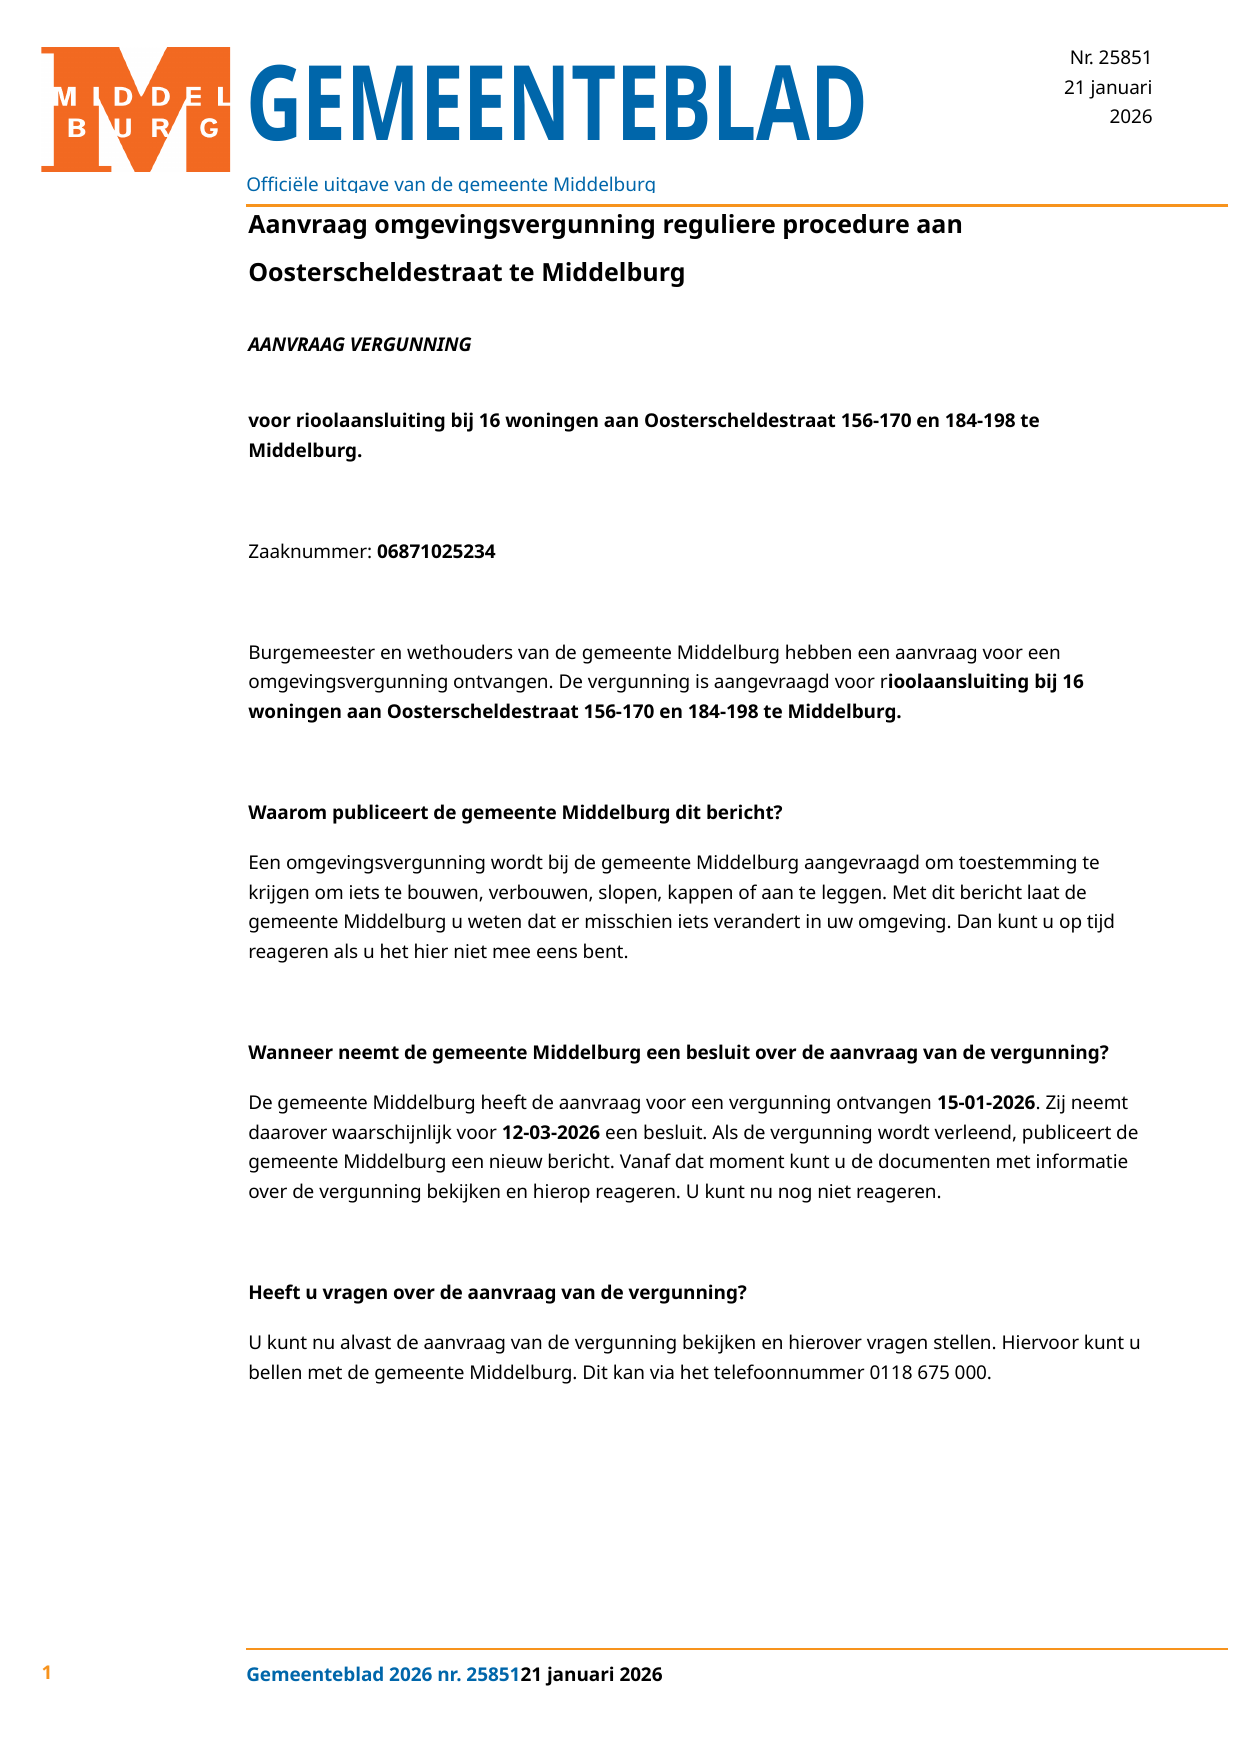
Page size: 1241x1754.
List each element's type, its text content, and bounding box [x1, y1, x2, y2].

text Waarom publiceert de gemeente Middelburg dit bericht? [248, 799, 1152, 824]
text AANVRAAG VERGUNNING [248, 331, 1152, 357]
text voor rioolaansluiting bij 16 woningen aan Oosterscheldestraat 156-170 en 184-198 te Middelburg. [248, 408, 1152, 463]
text Aanvraag omgevingsvergunning reguliere procedure aan Oosterscheldestraat te Middelburg [248, 207, 1152, 288]
picture [41, 47, 231, 172]
text Een omgevingsvergunning wordt bij de gemeente Middelburg aangevraagd om toestemming te krijgen om iets te bouwen, verbouwen, slopen, kappen of aan te leggen. Met dit bericht laat de gemeente Middelburg u weten dat er misschien iets verandert in uw omgeving. Dan kunt u op tijd reageren als u het hier niet mee eens bent. [248, 849, 1152, 964]
text De gemeente Middelburg heeft de aanvraag voor een vergunning ontvangen 15-01-2026. Zij neemt daarover waarschijnlijk voor 12-03-2026 een besluit. Als de vergunning wordt verleend, publiceert de gemeente Middelburg een nieuw bericht. Vanaf dat moment kunt u de documenten met informatie over de vergunning bekijken en hierop reageren. U kunt nu nog niet reageren. [248, 1089, 1152, 1204]
text Heeft u vragen over de aanvraag van de vergunning? [248, 1279, 1152, 1304]
text Wanneer neemt de gemeente Middelburg een besluit over de aanvraag van de vergunning? [248, 1039, 1152, 1064]
text Burgemeester en wethouders van de gemeente Middelburg hebben een aanvraag voor een omgevingsvergunning ontvangen. De vergunning is aangevraagd voor rioolaansluiting bij 16 woningen aan Oosterscheldestraat 156-170 en 184-198 te Middelburg. [248, 639, 1152, 724]
text Zaaknummer: 06871025234 [248, 538, 1152, 564]
text U kunt nu alvast de aanvraag van de vergunning bekijken en hierover vragen stellen. Hiervoor kunt u bellen met de gemeente Middelburg. Dit kan via het telefoonnummer 0118 675 000. [248, 1329, 1152, 1384]
